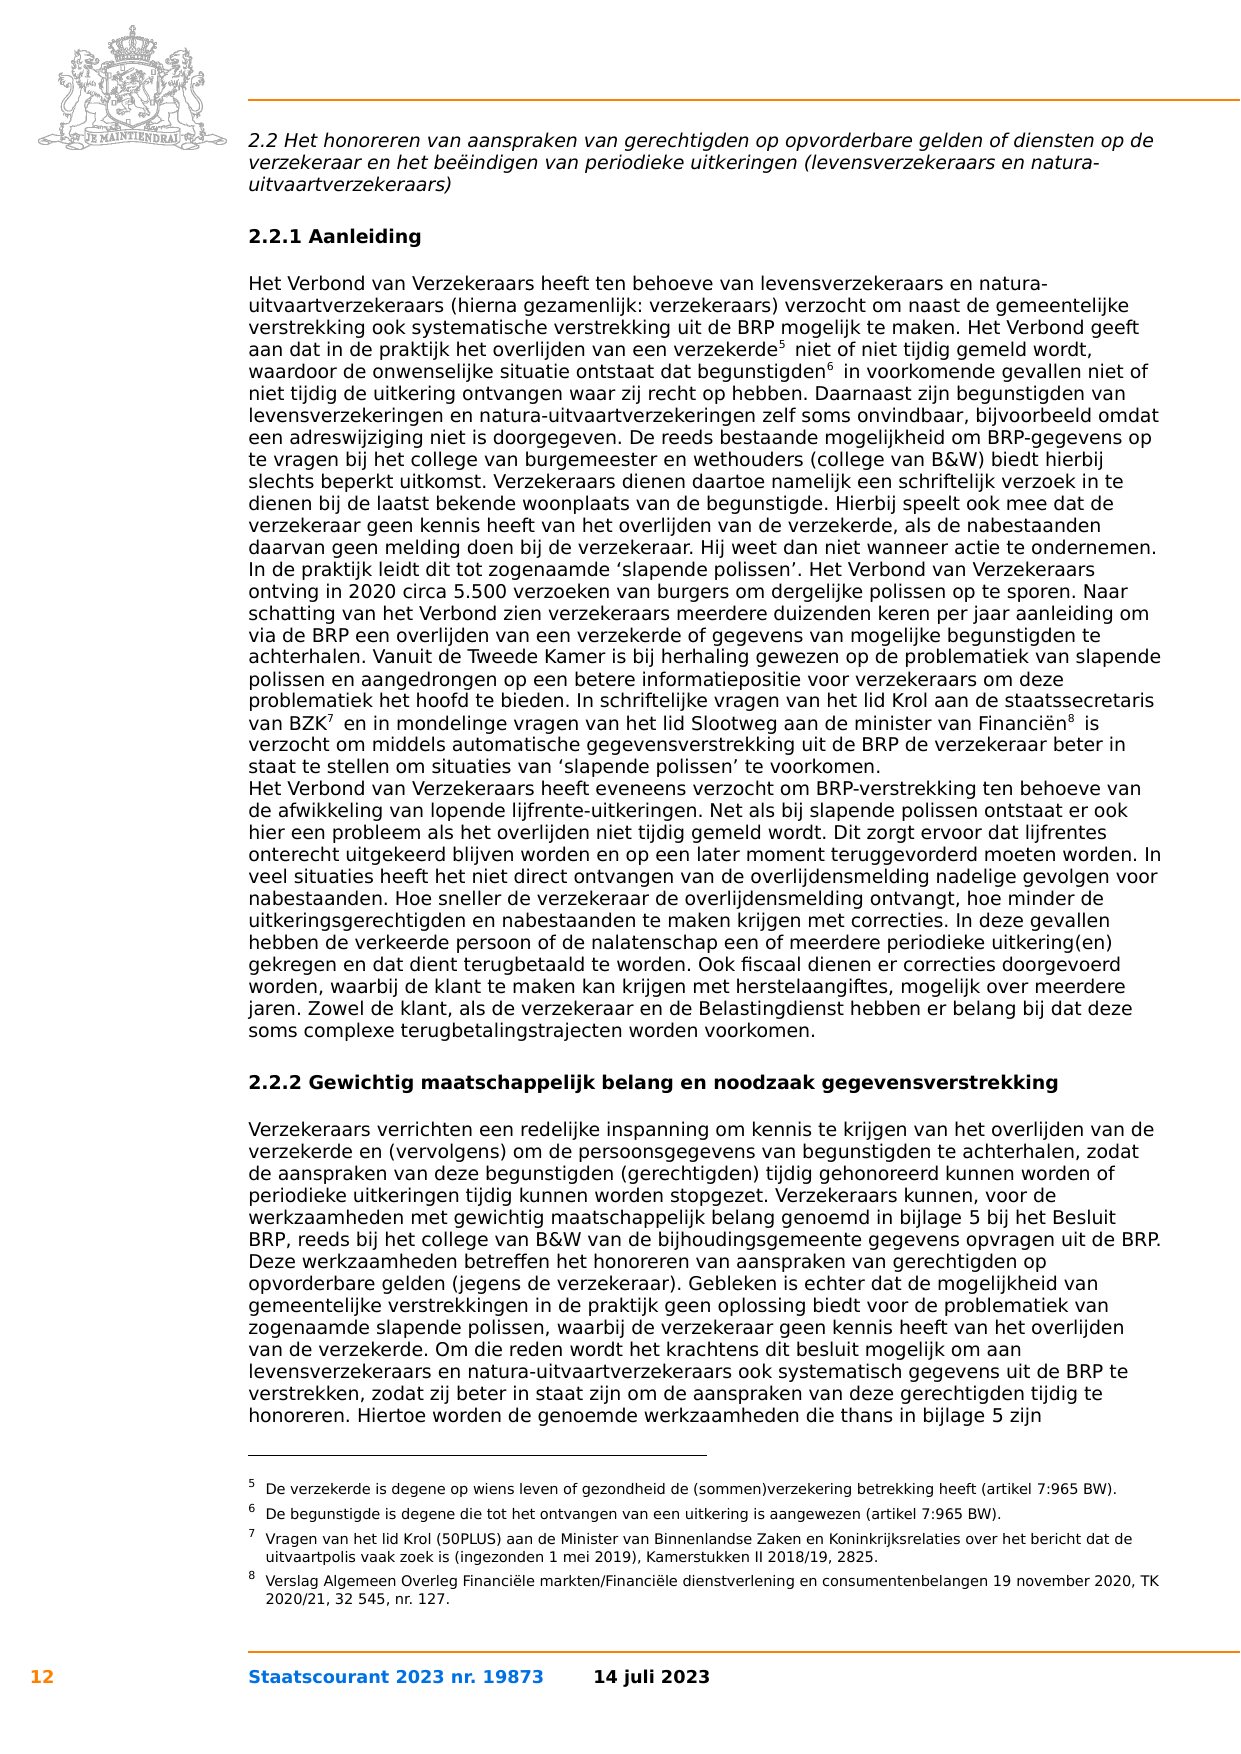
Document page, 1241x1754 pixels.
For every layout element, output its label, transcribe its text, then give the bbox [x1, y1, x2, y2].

subtitle 2.2 Het honoreren van aanspraken van gerechtigden op opvorderbare gelden of diensten op de verzekeraar en het beëindigen van periodieke uitkeringen (levensverzekeraars en natura-uitvaartverzekeraars) [248, 130, 1163, 196]
text Het Verbond van Verzekeraars heeft eveneens verzocht om BRP-verstrekking ten behoeve van de afwikkeling van lopende lijfrente-uitkeringen. Net als bij slapende polissen ontstaat er ook hier een probleem als het overlijden niet tijdig gemeld wordt. Dit zorgt ervoor dat lijfrentes onterecht uitgekeerd blijven worden en op een later moment teruggevorderd moeten worden. In veel situaties heeft het niet direct ontvangen van de overlijdensmelding nadelige gevolgen voor nabestaanden. Hoe sneller de verzekeraar de overlijdensmelding ontvangt, hoe minder de uitkeringsgerechtigden en nabestaanden te maken krijgen met correcties. In deze gevallen hebben de verkeerde persoon of de nalatenschap een of meerdere periodieke uitkering(en) gekregen en dat dient terugbetaald te worden. Ook fiscaal dienen er correcties doorgevoerd worden, waarbij de klant te maken kan krijgen met herstelaangiftes, mogelijk over meerdere jaren. Zowel de klant, als de verzekeraar en de Belastingdienst hebben er belang bij dat deze soms complexe terugbetalingstrajecten worden voorkomen. [248, 778, 1163, 1042]
picture [38, 25, 227, 150]
subtitle 2.2.1 Aanleiding [248, 226, 1163, 248]
text Verzekeraars verrichten een redelijke inspanning om kennis te krijgen van het overlijden van de verzekerde en (vervolgens) om de persoonsgegevens van begunstigden te achterhalen, zodat de aanspraken van deze begunstigden (gerechtigden) tijdig gehonoreerd kunnen worden of periodieke uitkeringen tijdig kunnen worden stopgezet. Verzekeraars kunnen, voor de werkzaamheden met gewichtig maatschappelijk belang genoemd in bijlage 5 bij het Besluit BRP, reeds bij het college van B&W van de bijhoudingsgemeente gegevens opvragen uit de BRP. Deze werkzaamheden betreffen het honoreren van aanspraken van gerechtigden op opvorderbare gelden (jegens de verzekeraar). Gebleken is echter dat de mogelijkheid van gemeentelijke verstrekkingen in de praktijk geen oplossing biedt voor de problematiek van zogenaamde slapende polissen, waarbij de verzekeraar geen kennis heeft van het overlijden van de verzekerde. Om die reden wordt het krachtens dit besluit mogelijk om aan levensverzekeraars en natura-uitvaartverzekeraars ook systematisch gegevens uit de BRP te verstrekken, zodat zij beter in staat zijn om de aanspraken van deze gerechtigden tijdig te honoreren. Hiertoe worden de genoemde werkzaamheden die thans in bijlage 5 zijn [248, 1119, 1163, 1427]
text Vragen van het lid Krol (50PLUS) aan de Minister van Binnenlandse Zaken en Koninkrijksrelaties over het bericht dat de uitvaartpolis vaak zoek is (ingezonden 1 mei 2019), Kamerstukken II 2018/19, 2825. [248, 1527, 1163, 1566]
text De begunstigde is degene die tot het ontvangen van een uitkering is aangewezen (artikel 7:965 BW). [248, 1502, 1163, 1524]
text De verzekerde is degene op wiens leven of gezondheid de (sommen)verzekering betrekking heeft (artikel 7:965 BW). [248, 1477, 1163, 1499]
text Het Verbond van Verzekeraars heeft ten behoeve van levensverzekeraars en natura-uitvaartverzekeraars (hierna gezamenlijk: verzekeraars) verzocht om naast de gemeentelijke verstrekking ook systematische verstrekking uit de BRP mogelijk te maken. Het Verbond geeft aan dat in de praktijk het overlijden van een verzekerde niet of niet tijdig gemeld wordt, waardoor de onwenselijke situatie ontstaat dat begunstigden in voorkomende gevallen niet of niet tijdig de uitkering ontvangen waar zij recht op hebben. Daarnaast zijn begunstigden van levensverzekeringen en natura-uitvaartverzekeringen zelf soms onvindbaar, bijvoorbeeld omdat een adreswijziging niet is doorgegeven. De reeds bestaande mogelijkheid om BRP-gegevens op te vragen bij het college van burgemeester en wethouders (college van B&W) biedt hierbij slechts beperkt uitkomst. Verzekeraars dienen daartoe namelijk een schriftelijk verzoek in te dienen bij de laatst bekende woonplaats van de begunstigde. Hierbij speelt ook mee dat de verzekeraar geen kennis heeft van het overlijden van de verzekerde, als de nabestaanden daarvan geen melding doen bij de verzekeraar. Hij weet dan niet wanneer actie te ondernemen. In de praktijk leidt dit tot zogenaamde ‘slapende polissen’. Het Verbond van Verzekeraars ontving in 2020 circa 5.500 verzoeken van burgers om dergelijke polissen op te sporen. Naar schatting van het Verbond zien verzekeraars meerdere duizenden keren per jaar aanleiding om via de BRP een overlijden van een verzekerde of gegevens van mogelijke begunstigden te achterhalen. Vanuit de Tweede Kamer is bij herhaling gewezen op de problematiek van slapende polissen en aangedrongen op een betere informatiepositie voor verzekeraars om deze problematiek het hoofd te bieden. In schriftelijke vragen van het lid Krol aan de staatssecretaris van BZK en in mondelinge vragen van het lid Slootweg aan de minister van Financiën is verzocht om middels automatische gegevensverstrekking uit de BRP de verzekeraar beter in staat te stellen om situaties van ‘slapende polissen’ te voorkomen. [248, 273, 1163, 778]
text Verslag Algemeen Overleg Financiële markten/Financiële dienstverlening en consumentenbelangen 19 november 2020, TK 2020/21, 32 545, nr. 127. [248, 1569, 1163, 1608]
subtitle 2.2.2 Gewichtig maatschappelijk belang en noodzaak gegevensverstrekking [248, 1072, 1163, 1094]
